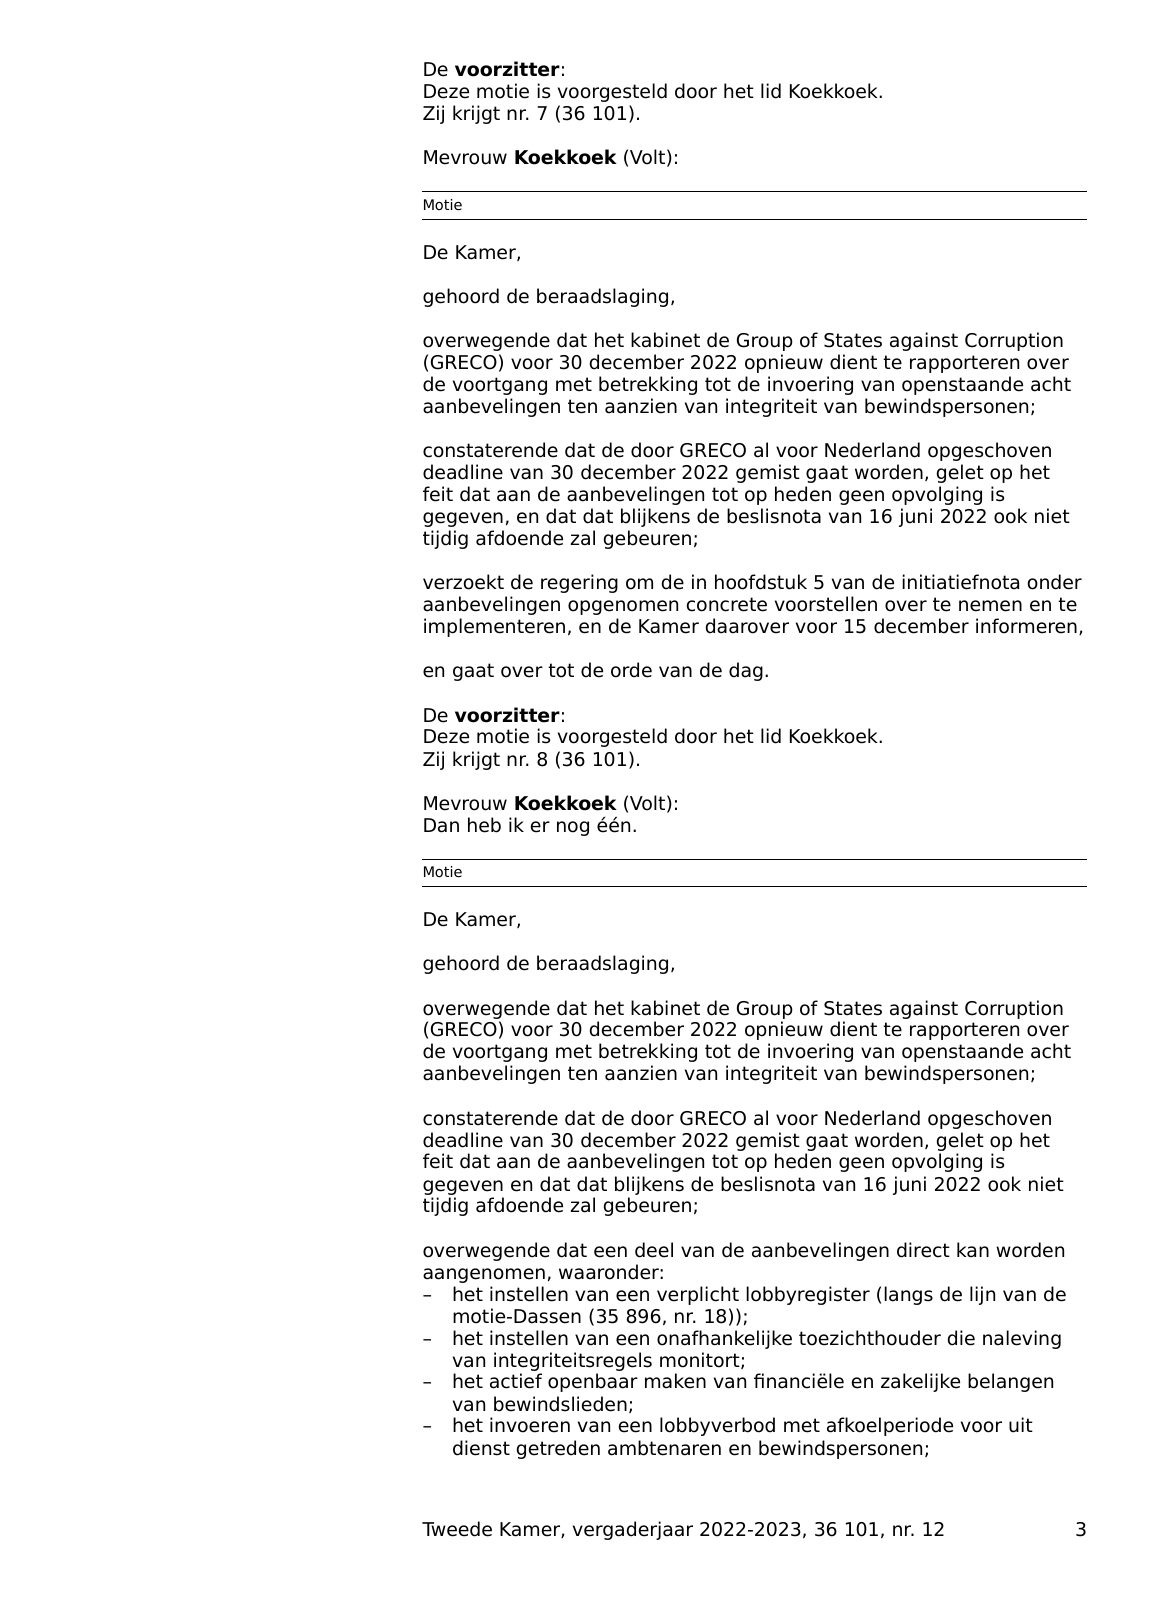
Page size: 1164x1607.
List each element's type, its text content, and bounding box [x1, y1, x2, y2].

text en gaat over tot de orde van de dag. [422, 660, 1087, 682]
text overwegende dat een deel van de aanbevelingen direct kan worden aangenomen, waaronder: [422, 1239, 1087, 1283]
text De Kamer, [422, 909, 1087, 931]
text Deze motie is voorgesteld door het lid Koekkoek. [422, 81, 1087, 103]
text constaterende dat de door GRECO al voor Nederland opgeschoven deadline van 30 december 2022 gemist gaat worden, gelet op het feit dat aan de aanbevelingen tot op heden geen opvolging is gegeven en dat dat blijkens de beslisnota van 16 juni 2022 ook niet tijdig afdoende zal gebeuren; [422, 1107, 1087, 1217]
text Dan heb ik er nog één. [422, 814, 1087, 837]
text – het invoeren van een lobbyverbod met afkoelperiode voor uit dienst getreden ambtenaren en bewindspersonen; [422, 1415, 1087, 1459]
table_header Motie [422, 860, 1087, 886]
text – het instellen van een verplicht lobbyregister (langs de lijn van de motie-Dassen (35 896, nr. 18)); [422, 1283, 1087, 1327]
text overwegende dat het kabinet de Group of States against Corruption (GRECO) voor 30 december 2022 opnieuw dient te rapporteren over de voortgang met betrekking tot de invoering van openstaande acht aanbevelingen ten aanzien van integriteit van bewindspersonen; [422, 330, 1087, 418]
text Mevrouw Koekkoek (Volt): [422, 147, 1087, 169]
text Mevrouw Koekkoek (Volt): [422, 793, 1087, 814]
text Deze motie is voorgesteld door het lid Koekkoek. [422, 726, 1087, 748]
text gehoord de beraadslaging, [422, 286, 1087, 308]
text constaterende dat de door GRECO al voor Nederland opgeschoven deadline van 30 december 2022 gemist gaat worden, gelet op het feit dat aan de aanbevelingen tot op heden geen opvolging is gegeven, en dat dat blijkens de beslisnota van 16 juni 2022 ook niet tijdig afdoende zal gebeuren; [422, 440, 1087, 550]
text Zij krijgt nr. 7 (36 101). [422, 103, 1087, 125]
text gehoord de beraadslaging, [422, 953, 1087, 975]
text verzoekt de regering om de in hoofdstuk 5 van de initiatiefnota onder aanbevelingen opgenomen concrete voorstellen over te nemen en te implementeren, en de Kamer daarover voor 15 december informeren, [422, 572, 1087, 638]
text De voorzitter: [422, 704, 1087, 726]
text – het actief openbaar maken van financiële en zakelijke belangen van bewindslieden; [422, 1371, 1087, 1415]
text overwegende dat het kabinet de Group of States against Corruption (GRECO) voor 30 december 2022 opnieuw dient te rapporteren over de voortgang met betrekking tot de invoering van openstaande acht aanbevelingen ten aanzien van integriteit van bewindspersonen; [422, 997, 1087, 1085]
text De Kamer, [422, 242, 1087, 264]
table_header Motie [422, 192, 1087, 218]
text Zij krijgt nr. 8 (36 101). [422, 748, 1087, 770]
text De voorzitter: [422, 59, 1087, 81]
text – het instellen van een onafhankelijke toezichthouder die naleving van integriteitsregels monitort; [422, 1327, 1087, 1371]
